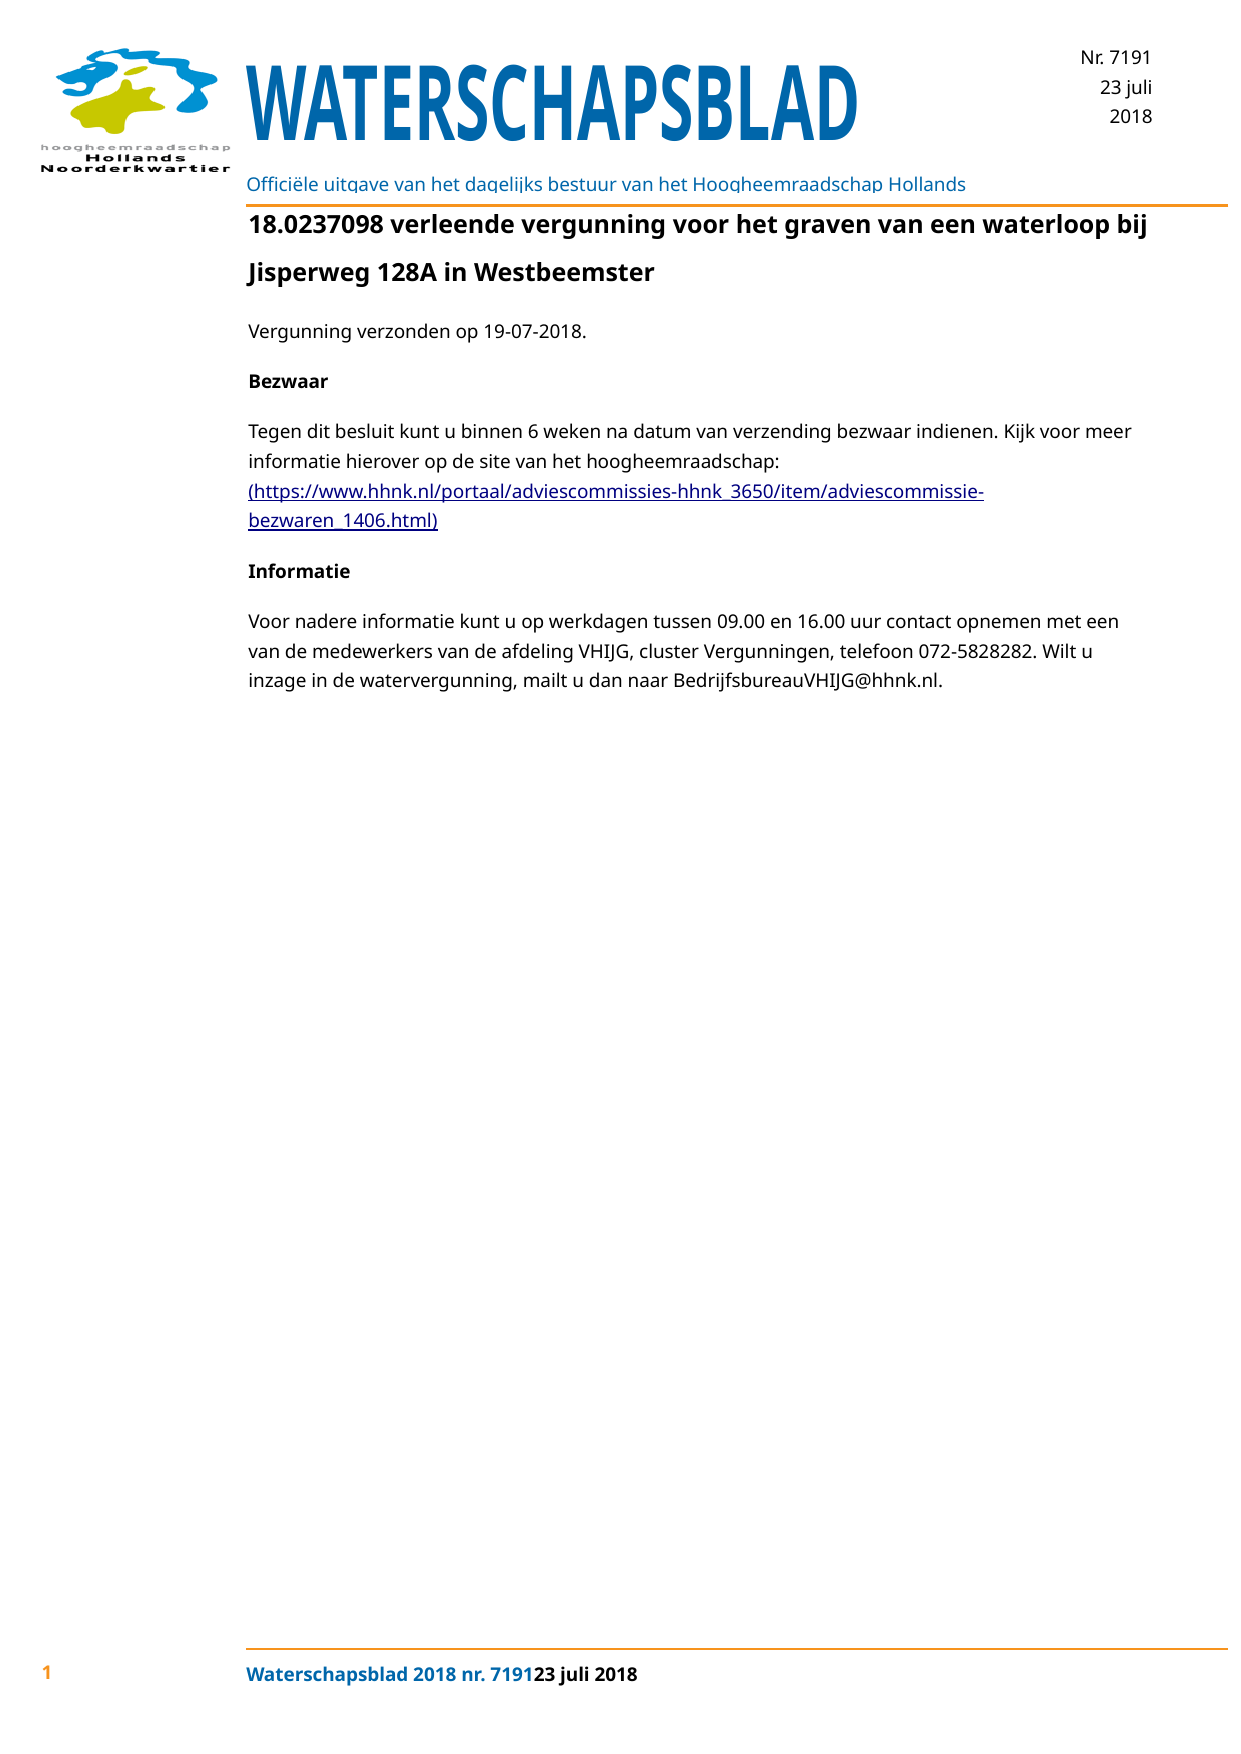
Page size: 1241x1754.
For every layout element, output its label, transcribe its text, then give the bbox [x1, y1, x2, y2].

text Tegen dit besluit kunt u binnen 6 weken na datum van verzending bezwaar indienen. Kijk voor meer informatie hierover op de site van het hoogheemraadschap: (https://www.hhnk.nl/portaal/adviescommissies-hhnk_3650/item/adviescommissie-bezwaren_1406.html) [248, 419, 1152, 533]
text 18.0237098 verleende vergunning voor het graven van een waterloop bij Jisperweg 128A in Westbeemster [248, 207, 1152, 288]
text Informatie [248, 558, 1152, 584]
text Bezwaar [248, 368, 1152, 394]
picture [41, 47, 231, 172]
text Voor nadere informatie kunt u op werkdagen tussen 09.00 en 16.00 uur contact opnemen met een van de medewerkers van de afdeling VHIJG, cluster Vergunningen, telefoon 072-5828282. Wilt u inzage in de watervergunning, mailt u dan naar BedrijfsbureauVHIJG@hhnk.nl. [248, 608, 1152, 693]
text Vergunning verzonden op 19-07-2018. [248, 318, 1152, 344]
